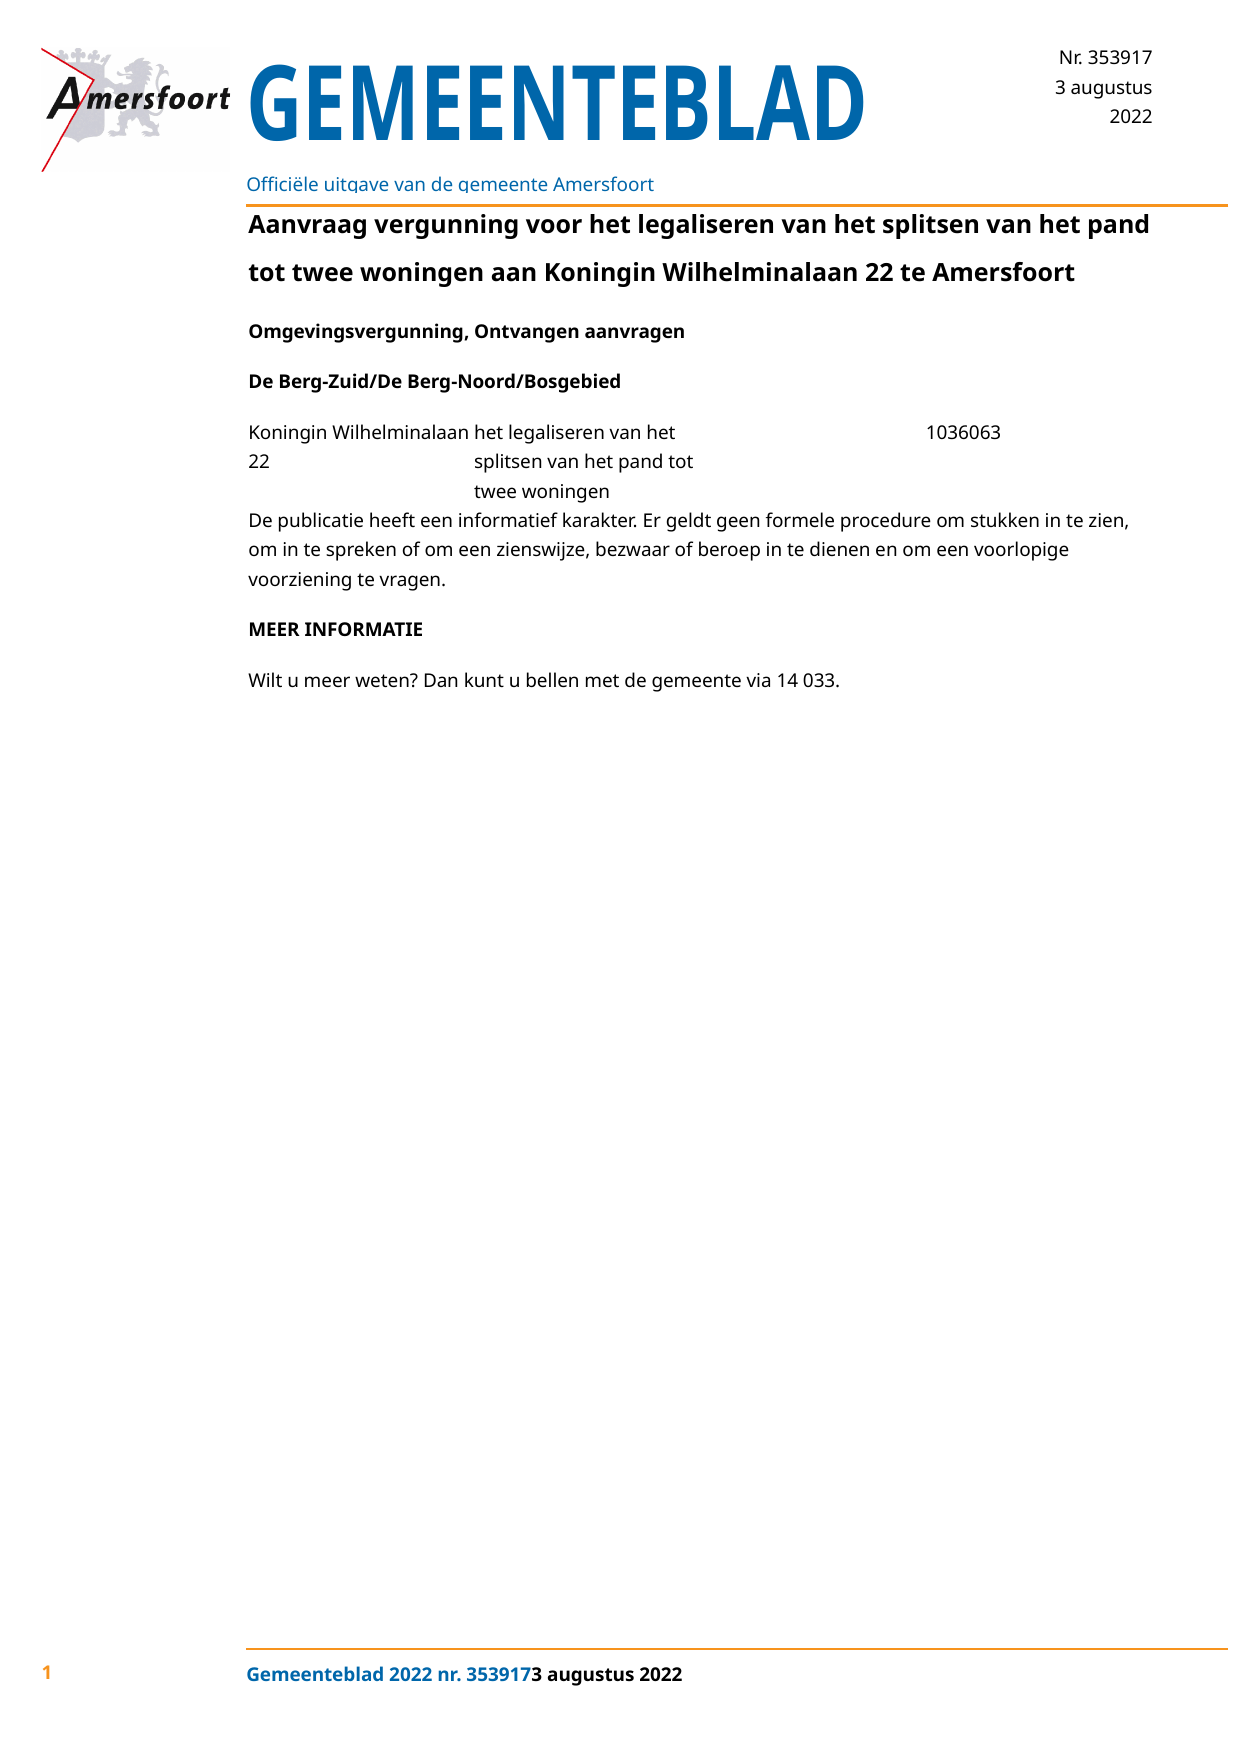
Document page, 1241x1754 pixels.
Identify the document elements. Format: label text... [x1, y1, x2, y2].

table_header 1036063 [926, 419, 1152, 504]
table_header Koningin Wilhelminalaan 22 [248, 419, 474, 504]
picture [41, 47, 231, 172]
text De Berg-Zuid/De Berg-Noord/Bosgebied [248, 368, 1152, 394]
text MEER INFORMATIE [248, 617, 1152, 642]
text Wilt u meer weten? Dan kunt u bellen met de gemeente via 14 033. [248, 667, 1152, 693]
text De publicatie heeft een informatief karakter. Er geldt geen formele procedure om stukken in te zien, om in te spreken of om een zienswijze, bezwaar of beroep in te dienen en om een voorlopige voorziening te vragen. [248, 507, 1152, 592]
text Aanvraag vergunning voor het legaliseren van het splitsen van het pand tot twee woningen aan Koningin Wilhelminalaan 22 te Amersfoort [248, 207, 1152, 288]
table_header [700, 419, 926, 504]
text Omgevingsvergunning, Ontvangen aanvragen [248, 318, 1152, 344]
table_header het legaliseren van het splitsen van het pand tot twee woningen [474, 419, 700, 504]
